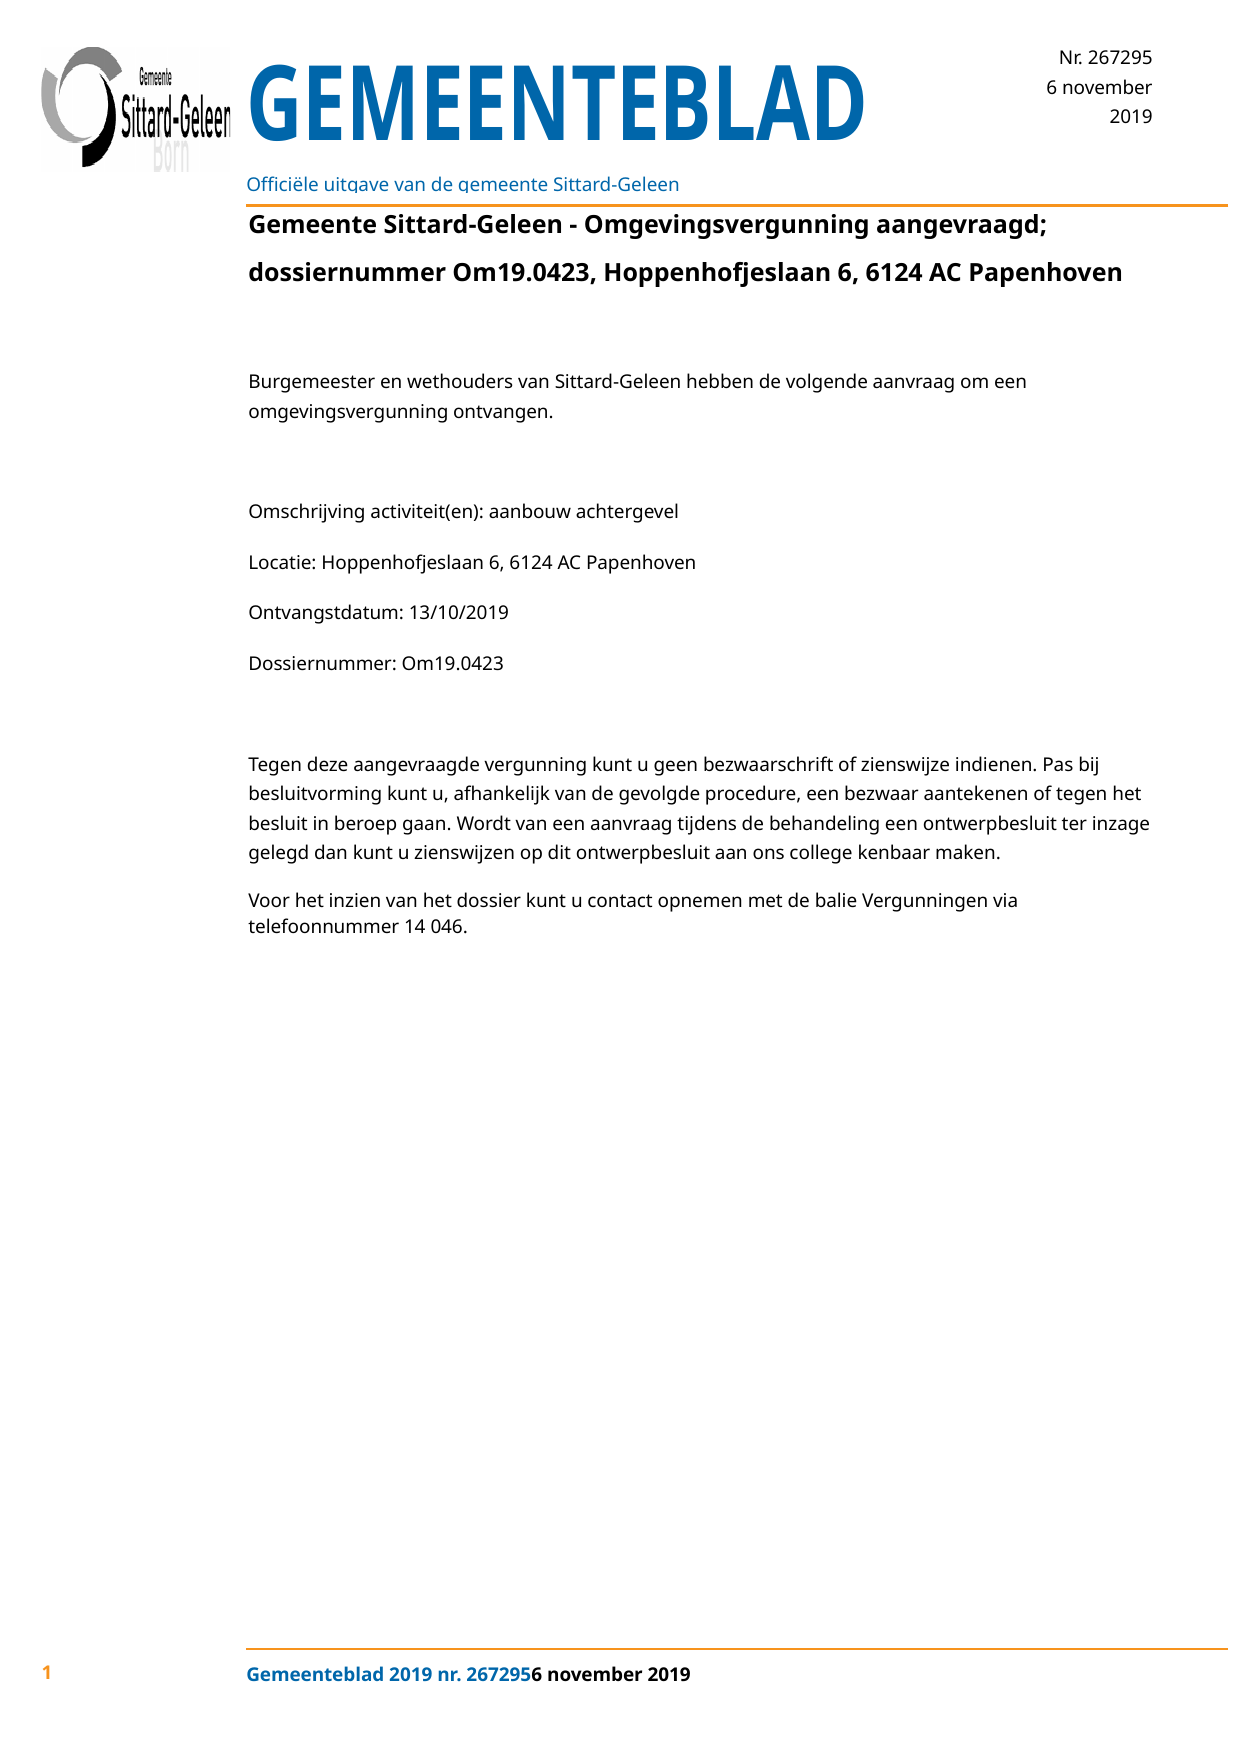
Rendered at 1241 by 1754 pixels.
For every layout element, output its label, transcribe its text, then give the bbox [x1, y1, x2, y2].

text Dossiernummer: Om19.0423 [248, 650, 1152, 676]
text Voor het inzien van het dossier kunt u contact opnemen met de balie Vergunningen via telefoonnummer 14 046. [248, 887, 1152, 939]
text Gemeente Sittard-Geleen - Omgevingsvergunning aangevraagd; dossiernummer Om19.0423, Hoppenhofjeslaan 6, 6124 AC Papenhoven [248, 207, 1152, 288]
text Tegen deze aangevraagde vergunning kunt u geen bezwaarschrift of zienswijze indienen. Pas bij besluitvorming kunt u, afhankelijk van de gevolgde procedure, een bezwaar aantekenen of tegen het besluit in beroep gaan. Wordt van een aanvraag tijdens de behandeling een ontwerpbesluit ter inzage gelegd dan kunt u zienswijzen op dit ontwerpbesluit aan ons college kenbaar maken. [248, 751, 1152, 865]
picture [41, 47, 231, 172]
text Ontvangstdatum: 13/10/2019 [248, 599, 1152, 625]
text Omschrijving activiteit(en): aanbouw achtergevel [248, 499, 1152, 524]
text Burgemeester en wethouders van Sittard-Geleen hebben de volgende aanvraag om een omgevingsvergunning ontvangen. [248, 368, 1152, 424]
text Locatie: Hoppenhofjeslaan 6, 6124 AC Papenhoven [248, 549, 1152, 575]
